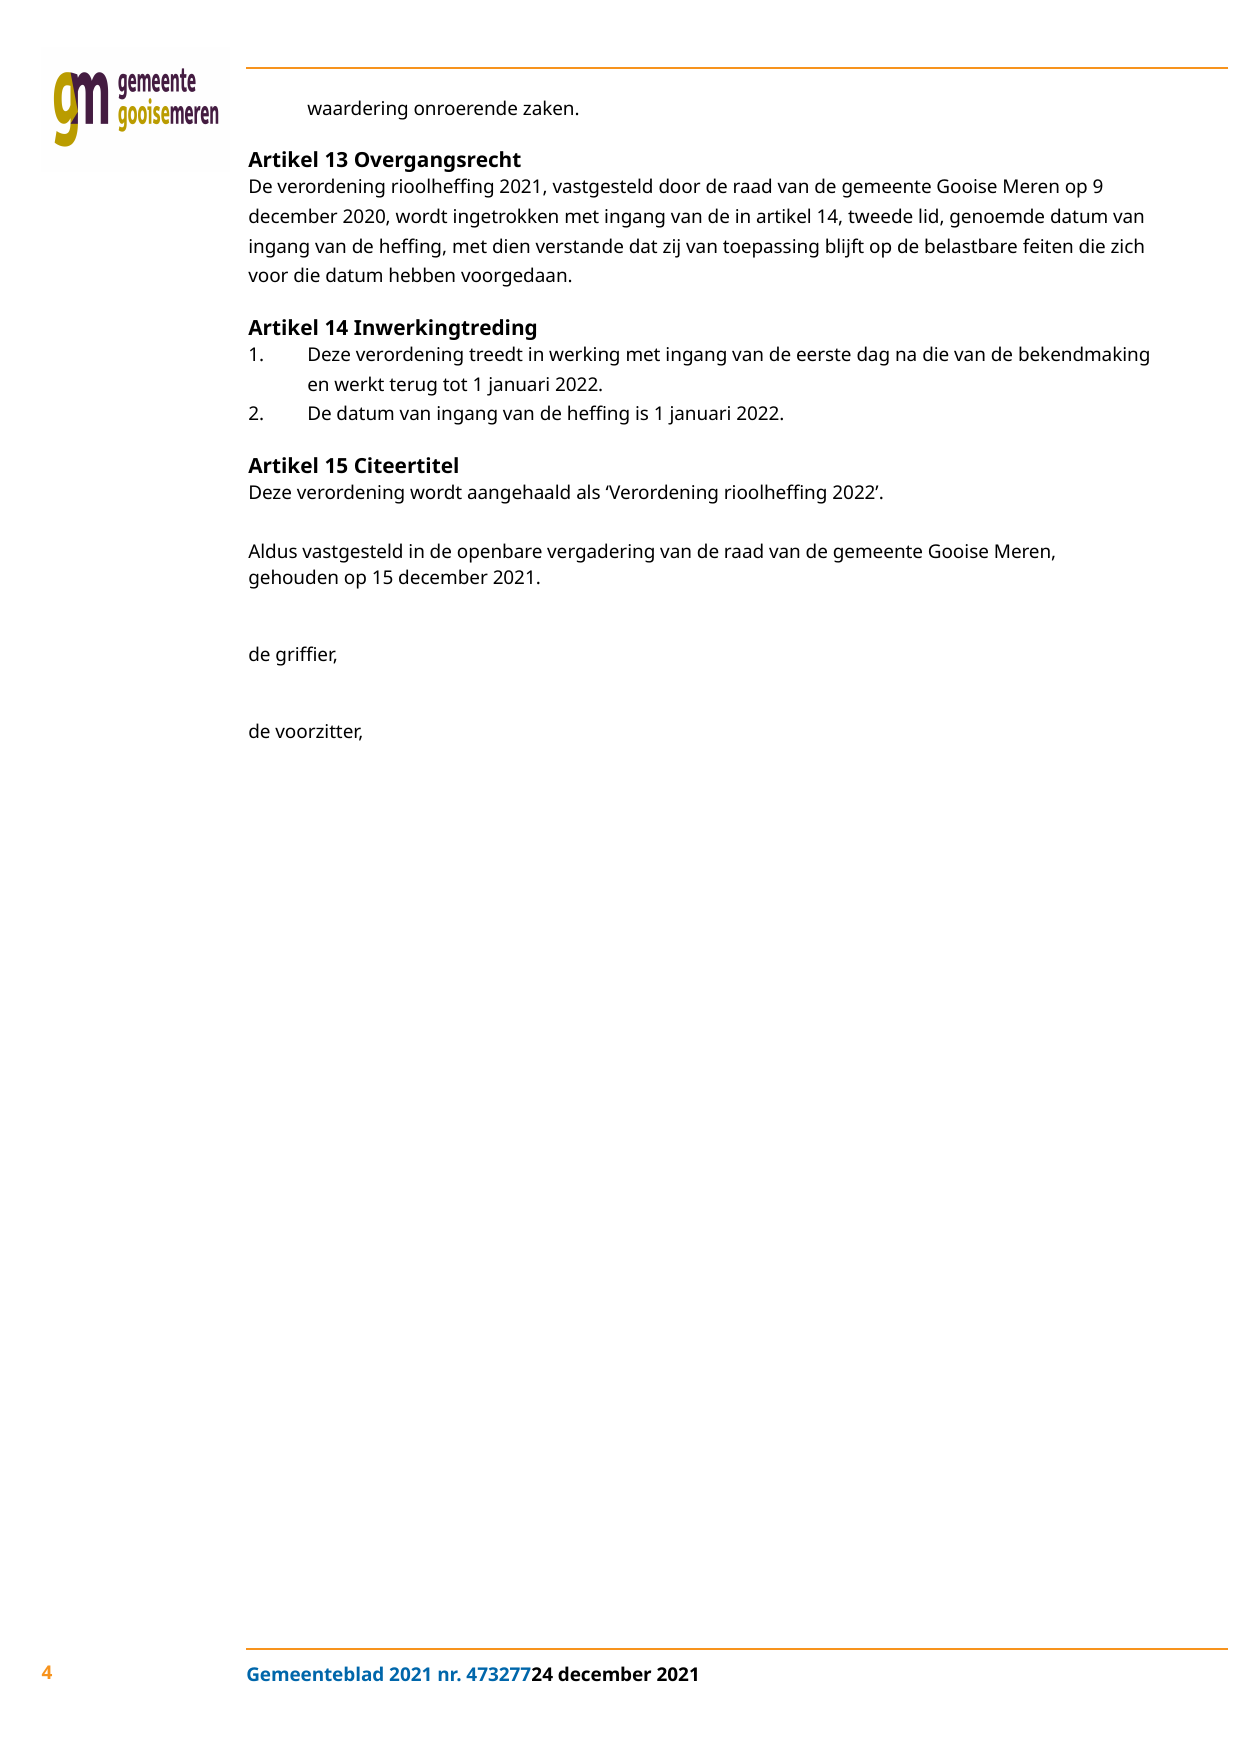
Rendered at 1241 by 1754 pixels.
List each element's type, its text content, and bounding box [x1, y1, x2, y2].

list waardering onroerende zaken. [248, 95, 1152, 121]
text Deze verordening wordt aangehaald als ‘Verordening rioolheffing 2022’. [248, 479, 1152, 505]
text Artikel 14 Inwerkingtreding [248, 313, 1152, 341]
text Aldus vastgesteld in de openbare vergadering van de raad van de gemeente Gooise Meren, gehouden op 15 december 2021. [248, 538, 1152, 590]
text de griffier, [248, 641, 1152, 667]
picture [41, 47, 231, 172]
text de voorzitter, [248, 718, 1152, 744]
list Deze verordening treedt in werking met ingang van de eerste dag na die van de bekendmaking en werkt terug tot 1 januari 2022. [248, 341, 1152, 397]
text Artikel 13 Overgangsrecht [248, 145, 1152, 174]
text De verordening rioolheffing 2021, vastgesteld door de raad van de gemeente Gooise Meren op 9 december 2020, wordt ingetrokken met ingang van de in artikel 14, tweede lid, genoemde datum van ingang van de heffing, met dien verstande dat zij van toepassing blijft op de belastbare feiten die zich voor die datum hebben voorgedaan. [248, 174, 1152, 288]
list De datum van ingang van de heffing is 1 januari 2022. [248, 400, 1152, 426]
text Artikel 15 Citeertitel [248, 451, 1152, 479]
